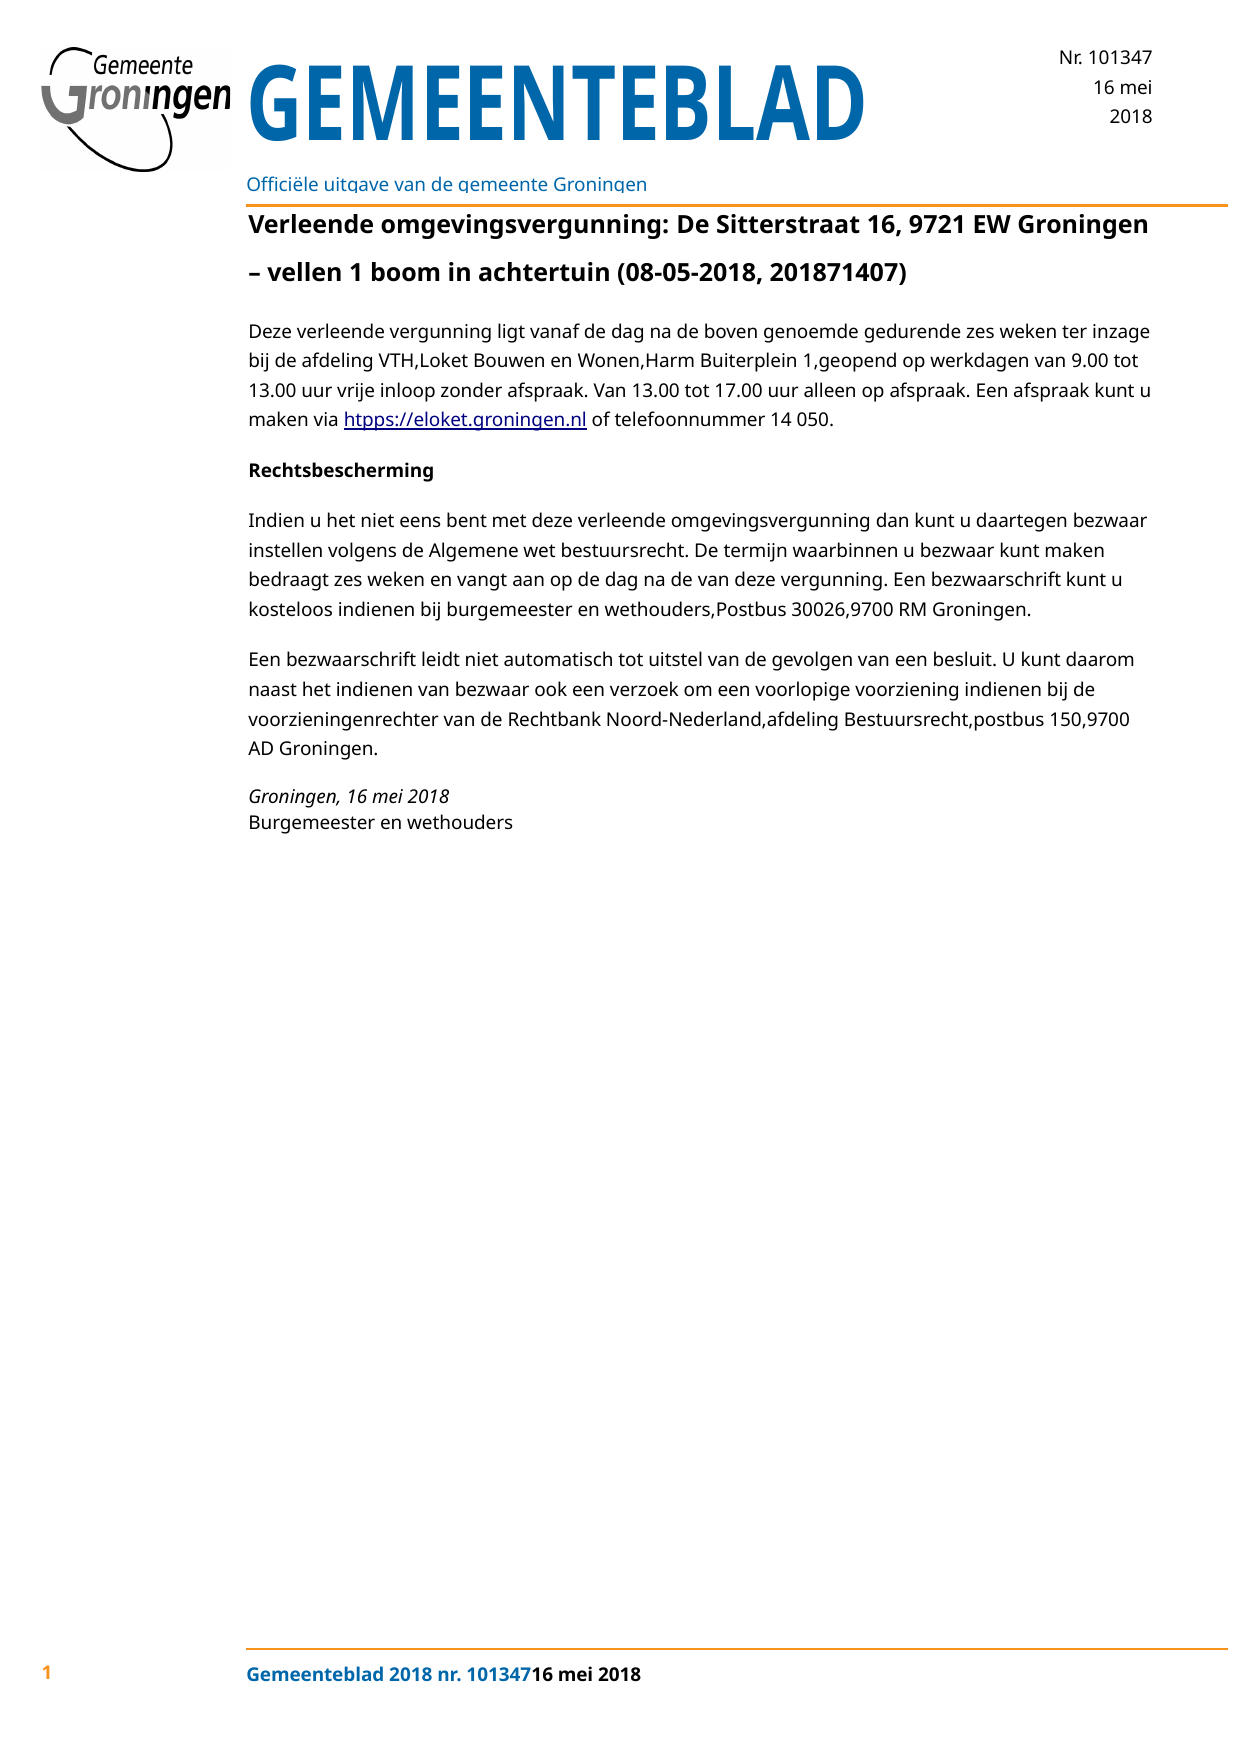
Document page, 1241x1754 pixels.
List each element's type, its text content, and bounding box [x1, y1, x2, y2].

text Groningen, 16 mei 2018 [248, 783, 1152, 809]
picture [41, 47, 231, 172]
text Indien u het niet eens bent met deze verleende omgevingsvergunning dan kunt u daartegen bezwaar instellen volgens de Algemene wet bestuursrecht. De termijn waarbinnen u bezwaar kunt maken bedraagt zes weken en vangt aan op de dag na de van deze vergunning. Een bezwaarschrift kunt u kosteloos indienen bij burgemeester en wethouders,Postbus 30026,9700 RM Groningen. [248, 507, 1152, 622]
text Een bezwaarschrift leidt niet automatisch tot uitstel van de gevolgen van een besluit. U kunt daarom naast het indienen van bezwaar ook een verzoek om een voorlopige voorziening indienen bij de voorzieningenrechter van de Rechtbank Noord-Nederland,afdeling Bestuursrecht,postbus 150,9700 AD Groningen. [248, 647, 1152, 761]
text Deze verleende vergunning ligt vanaf de dag na de boven genoemde gedurende zes weken ter inzage bij de afdeling VTH,Loket Bouwen en Wonen,Harm Buiterplein 1,geopend op werkdagen van 9.00 tot 13.00 uur vrije inloop zonder afspraak. Van 13.00 tot 17.00 uur alleen op afspraak. Een afspraak kunt u maken via htpps://eloket.groningen.nl of telefoonnummer 14 050. [248, 318, 1152, 432]
text Verleende omgevingsvergunning: De Sitterstraat 16, 9721 EW Groningen – vellen 1 boom in achtertuin (08-05-2018, 201871407) [248, 207, 1152, 288]
text Rechtsbescherming [248, 457, 1152, 483]
text Burgemeester en wethouders [248, 809, 1152, 835]
